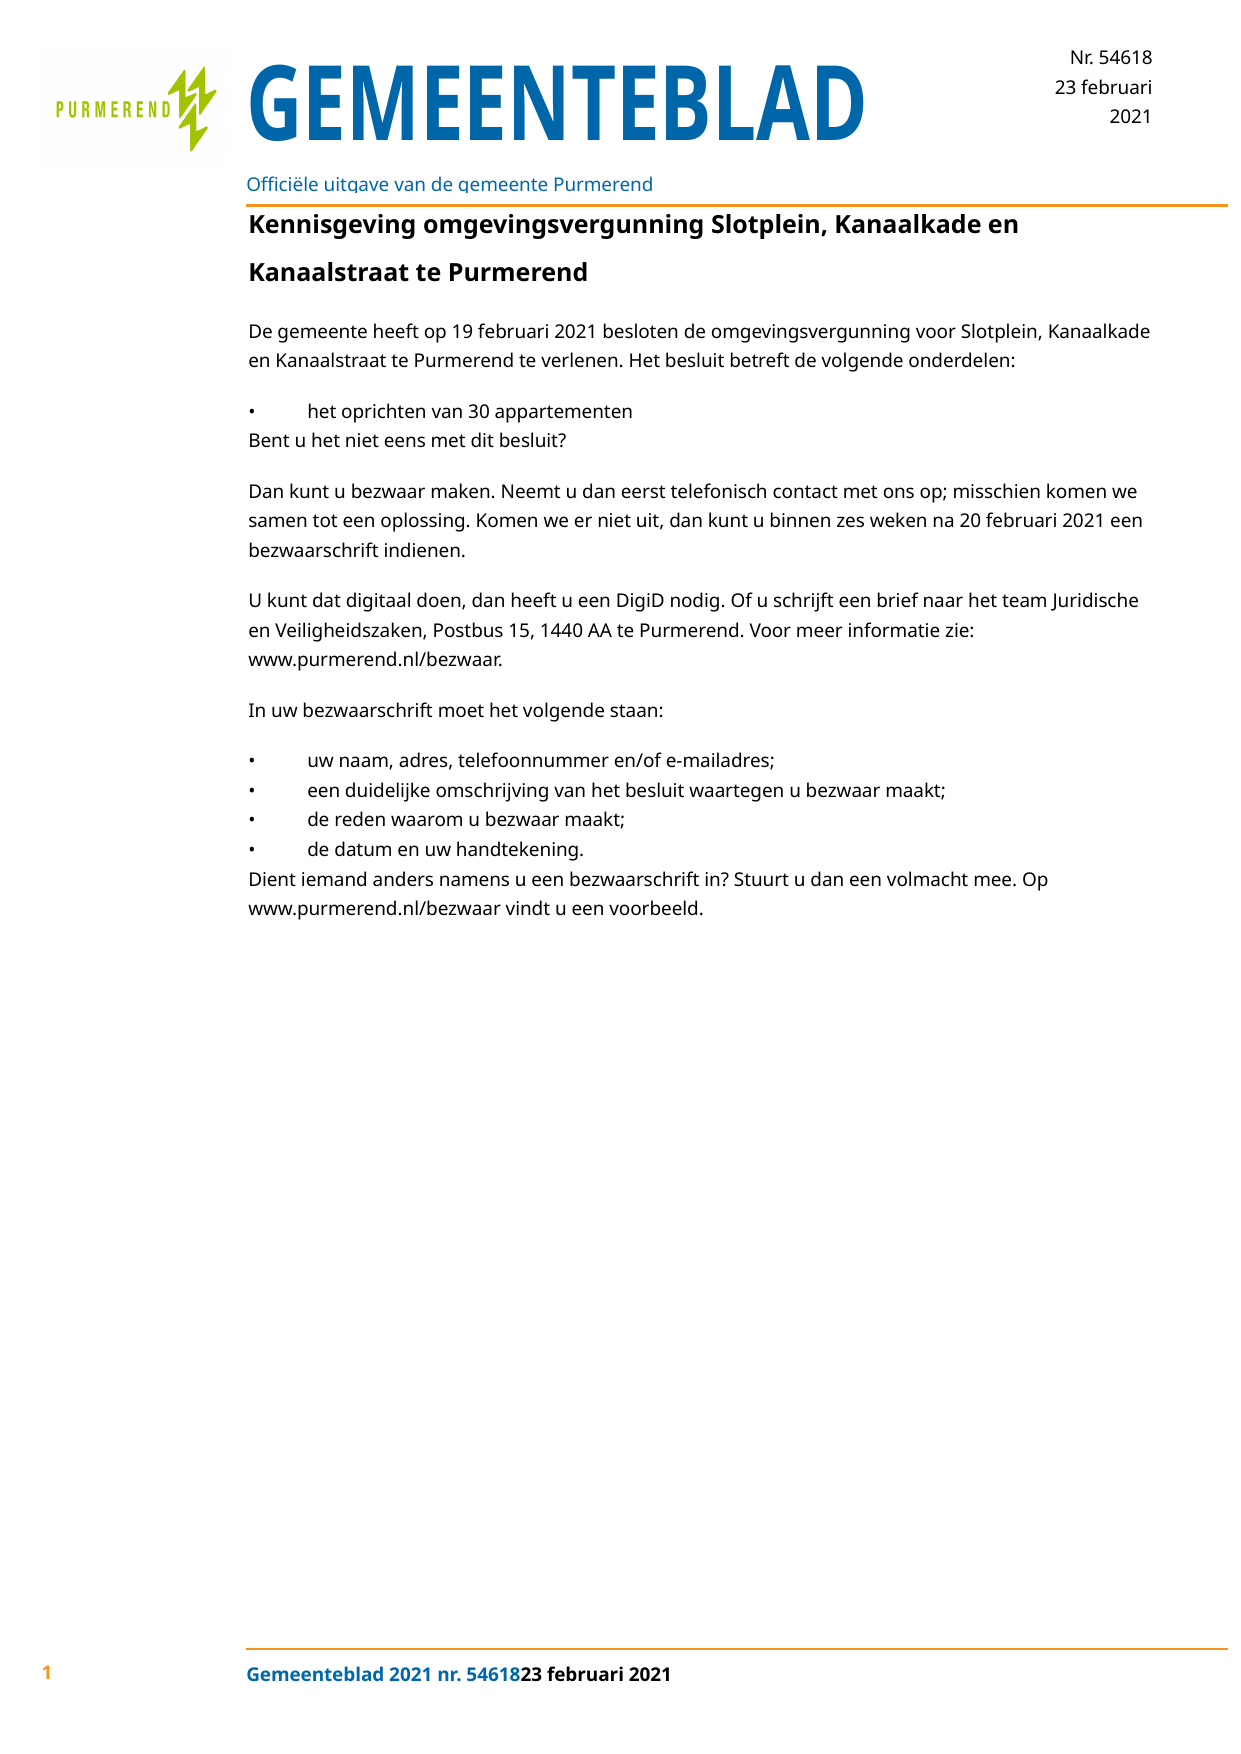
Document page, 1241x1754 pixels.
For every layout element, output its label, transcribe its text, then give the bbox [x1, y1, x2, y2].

list het oprichten van 30 appartementen [248, 398, 1152, 424]
list uw naam, adres, telefoonnummer en/of e-mailadres; [248, 747, 1152, 773]
text Dient iemand anders namens u een bezwaarschrift in? Stuurt u dan een volmacht mee. Op www.purmerend.nl/bezwaar vindt u een voorbeeld. [248, 866, 1152, 921]
list een duidelijke omschrijving van het besluit waartegen u bezwaar maakt; [248, 777, 1152, 803]
text Dan kunt u bezwaar maken. Neemt u dan eerst telefonisch contact met ons op; misschien komen we samen tot een oplossing. Komen we er niet uit, dan kunt u binnen zes weken na 20 februari 2021 een bezwaarschrift indienen. [248, 478, 1152, 563]
list de reden waarom u bezwaar maakt; [248, 807, 1152, 832]
text In uw bezwaarschrift moet het volgende staan: [248, 697, 1152, 723]
text U kunt dat digitaal doen, dan heeft u een DigiD nodig. Of u schrijft een brief naar het team Juridische en Veiligheidszaken, Postbus 15, 1440 AA te Purmerend. Voor meer informatie zie: www.purmerend.nl/bezwaar. [248, 587, 1152, 672]
list de datum en uw handtekening. [248, 836, 1152, 862]
picture [41, 47, 231, 172]
text De gemeente heeft op 19 februari 2021 besloten de omgevingsvergunning voor Slotplein, Kanaalkade en Kanaalstraat te Purmerend te verlenen. Het besluit betreft de volgende onderdelen: [248, 318, 1152, 373]
text Bent u het niet eens met dit besluit? [248, 427, 1152, 453]
text Kennisgeving omgevingsvergunning Slotplein, Kanaalkade en Kanaalstraat te Purmerend [248, 207, 1152, 288]
